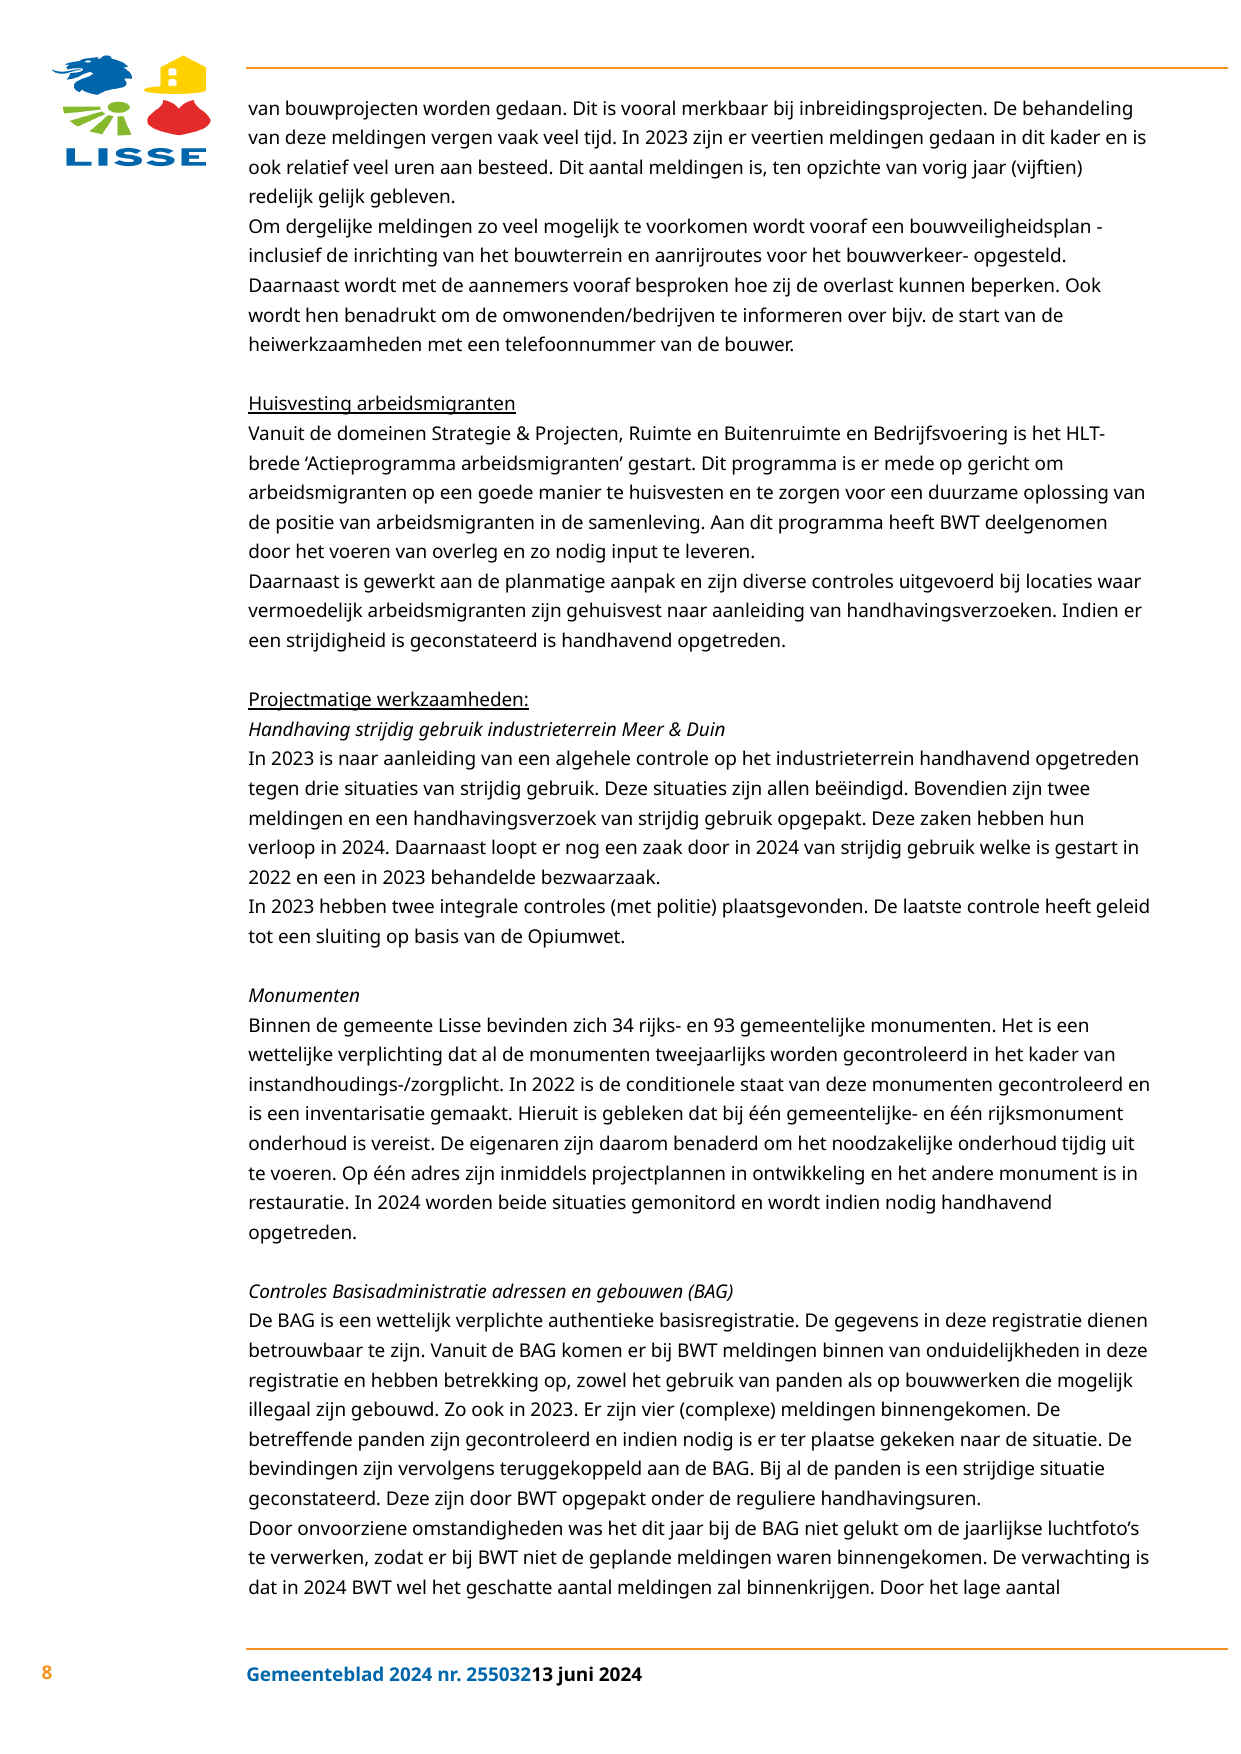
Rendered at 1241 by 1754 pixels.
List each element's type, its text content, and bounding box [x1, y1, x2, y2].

text Vanuit de domeinen Strategie & Projecten, Ruimte en Buitenruimte en Bedrijfsvoering is het HLT-brede ‘Actieprogramma arbeidsmigranten’ gestart. Dit programma is er mede op gericht om arbeidsmigranten op een goede manier te huisvesten en te zorgen voor een duurzame oplossing van de positie van arbeidsmigranten in de samenleving. Aan dit programma heeft BWT deelgenomen door het voeren van overleg en zo nodig input te leveren. [248, 420, 1152, 564]
text van bouwprojecten worden gedaan. Dit is vooral merkbaar bij inbreidingsprojecten. De behandeling van deze meldingen vergen vaak veel tijd. In 2023 zijn er veertien meldingen gedaan in dit kader en is ook relatief veel uren aan besteed. Dit aantal meldingen is, ten opzichte van vorig jaar (vijftien) redelijk gelijk gebleven. [248, 95, 1152, 209]
text Daarnaast is gewerkt aan de planmatige aanpak en zijn diverse controles uitgevoerd bij locaties waar vermoedelijk arbeidsmigranten zijn gehuisvest naar aanleiding van handhavingsverzoeken. Indien er een strijdigheid is geconstateerd is handhavend opgetreden. [248, 568, 1152, 653]
text Handhaving strijdig gebruik industrieterrein Meer & Duin [248, 716, 1152, 742]
text In 2023 is naar aanleiding van een algehele controle op het industrieterrein handhavend opgetreden tegen drie situaties van strijdig gebruik. Deze situaties zijn allen beëindigd. Bovendien zijn twee meldingen en een handhavingsverzoek van strijdig gebruik opgepakt. Deze zaken hebben hun verloop in 2024. Daarnaast loopt er nog een zaak door in 2024 van strijdig gebruik welke is gestart in 2022 en een in 2023 behandelde bezwaarzaak. [248, 746, 1152, 890]
text In 2023 hebben twee integrale controles (met politie) plaatsgevonden. De laatste controle heeft geleid tot een sluiting op basis van de Opiumwet. [248, 893, 1152, 949]
text De BAG is een wettelijk verplichte authentieke basisregistratie. De gegevens in deze registratie dienen betrouwbaar te zijn. Vanuit de BAG komen er bij BWT meldingen binnen van onduidelijkheden in deze registratie en hebben betrekking op, zowel het gebruik van panden als op bouwwerken die mogelijk illegaal zijn gebouwd. Zo ook in 2023. Er zijn vier (complexe) meldingen binnengekomen. De betreffende panden zijn gecontroleerd en indien nodig is er ter plaatse gekeken naar de situatie. De bevindingen zijn vervolgens teruggekoppeld aan de BAG. Bij al de panden is een strijdige situatie geconstateerd. Deze zijn door BWT opgepakt onder de reguliere handhavingsuren. [248, 1308, 1152, 1511]
text Binnen de gemeente Lisse bevinden zich 34 rijks- en 93 gemeentelijke monumenten. Het is een wettelijke verplichting dat al de monumenten tweejaarlijks worden gecontroleerd in het kader van instandhoudings-/zorgplicht. In 2022 is de conditionele staat van deze monumenten gecontroleerd en is een inventarisatie gemaakt. Hieruit is gebleken dat bij één gemeentelijke- en één rijksmonument onderhoud is vereist. De eigenaren zijn daarom benaderd om het noodzakelijke onderhoud tijdig uit te voeren. Op één adres zijn inmiddels projectplannen in ontwikkeling en het andere monument is in restauratie. In 2024 worden beide situaties gemonitord en wordt indien nodig handhavend opgetreden. [248, 1012, 1152, 1245]
text Om dergelijke meldingen zo veel mogelijk te voorkomen wordt vooraf een bouwveiligheidsplan -inclusief de inrichting van het bouwterrein en aanrijroutes voor het bouwverkeer- opgesteld. Daarnaast wordt met de aannemers vooraf besproken hoe zij de overlast kunnen beperken. Ook wordt hen benadrukt om de omwonenden/bedrijven te informeren over bijv. de start van de heiwerkzaamheden met een telefoonnummer van de bouwer. [248, 213, 1152, 357]
text Projectmatige werkzaamheden: [248, 686, 1152, 712]
text Door onvoorziene omstandigheden was het dit jaar bij de BAG niet gelukt om de jaarlijkse luchtfoto’s te verwerken, zodat er bij BWT niet de geplande meldingen waren binnengekomen. De verwachting is dat in 2024 BWT wel het geschatte aantal meldingen zal binnenkrijgen. Door het lage aantal [248, 1515, 1152, 1600]
text Huisvesting arbeidsmigranten [248, 391, 1152, 416]
text Controles Basisadministratie adressen en gebouwen (BAG) [248, 1278, 1152, 1304]
picture [41, 47, 231, 172]
text Monumenten [248, 982, 1152, 1008]
